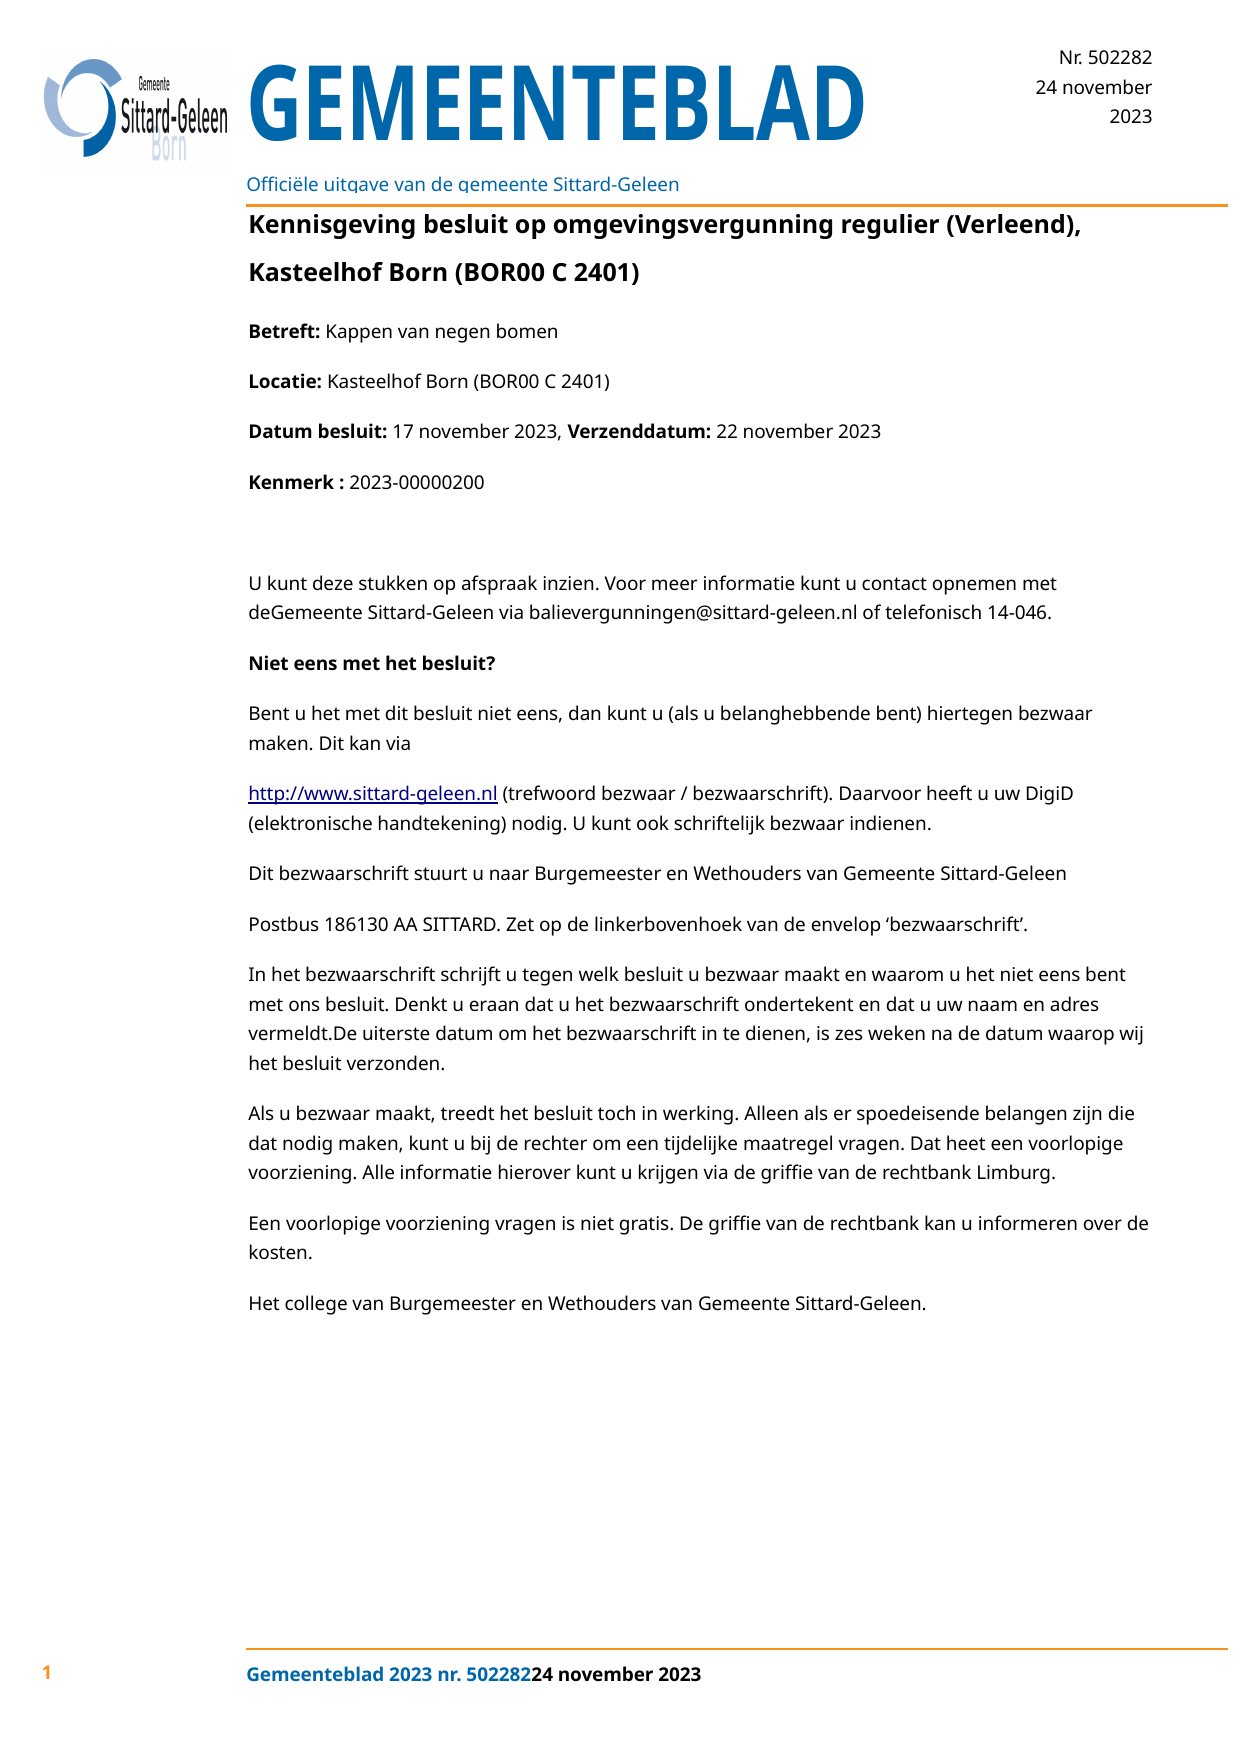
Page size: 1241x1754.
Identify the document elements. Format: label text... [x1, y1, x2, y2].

text Kenmerk : 2023-00000200 [248, 469, 1152, 495]
text Het college van Burgemeester en Wethouders van Gemeente Sittard-Geleen. [248, 1290, 1152, 1316]
text Niet eens met het besluit? [248, 650, 1152, 676]
text In het bezwaarschrift schrijft u tegen welk besluit u bezwaar maakt en waarom u het niet eens bent met ons besluit. Denkt u eraan dat u het bezwaarschrift ondertekent en dat u uw naam en adres vermeldt.De uiterste datum om het bezwaarschrift in te dienen, is zes weken na de datum waarop wij het besluit verzonden. [248, 961, 1152, 1076]
picture [41, 47, 231, 172]
text Dit bezwaarschrift stuurt u naar Burgemeester en Wethouders van Gemeente Sittard-Geleen [248, 860, 1152, 886]
text Bent u het met dit besluit niet eens, dan kunt u (als u belanghebbende bent) hiertegen bezwaar maken. Dit kan via [248, 700, 1152, 756]
text Postbus 186130 AA SITTARD. Zet op de linkerbovenhoek van de envelop ‘bezwaarschrift’. [248, 911, 1152, 937]
text Kennisgeving besluit op omgevingsvergunning regulier (Verleend), Kasteelhof Born (BOR00 C 2401) [248, 207, 1152, 288]
text Een voorlopige voorziening vragen is niet gratis. De griffie van de rechtbank kan u informeren over de kosten. [248, 1210, 1152, 1265]
text http://www.sittard-geleen.nl (trefwoord bezwaar / bezwaarschrift). Daarvoor heeft u uw DigiD (elektronische handtekening) nodig. U kunt ook schriftelijk bezwaar indienen. [248, 780, 1152, 836]
text Als u bezwaar maakt, treedt het besluit toch in werking. Alleen als er spoedeisende belangen zijn die dat nodig maken, kunt u bij de rechter om een tijdelijke maatregel vragen. Dat heet een voorlopige voorziening. Alle informatie hierover kunt u krijgen via de griffie van de rechtbank Limburg. [248, 1100, 1152, 1185]
text Betreft: Kappen van negen bomen [248, 318, 1152, 344]
text Datum besluit: 17 november 2023, Verzenddatum: 22 november 2023 [248, 419, 1152, 444]
text U kunt deze stukken op afspraak inzien. Voor meer informatie kunt u contact opnemen met deGemeente Sittard-Geleen via balievergunningen@sittard-geleen.nl of telefonisch 14-046. [248, 570, 1152, 625]
text Locatie: Kasteelhof Born (BOR00 C 2401) [248, 368, 1152, 394]
